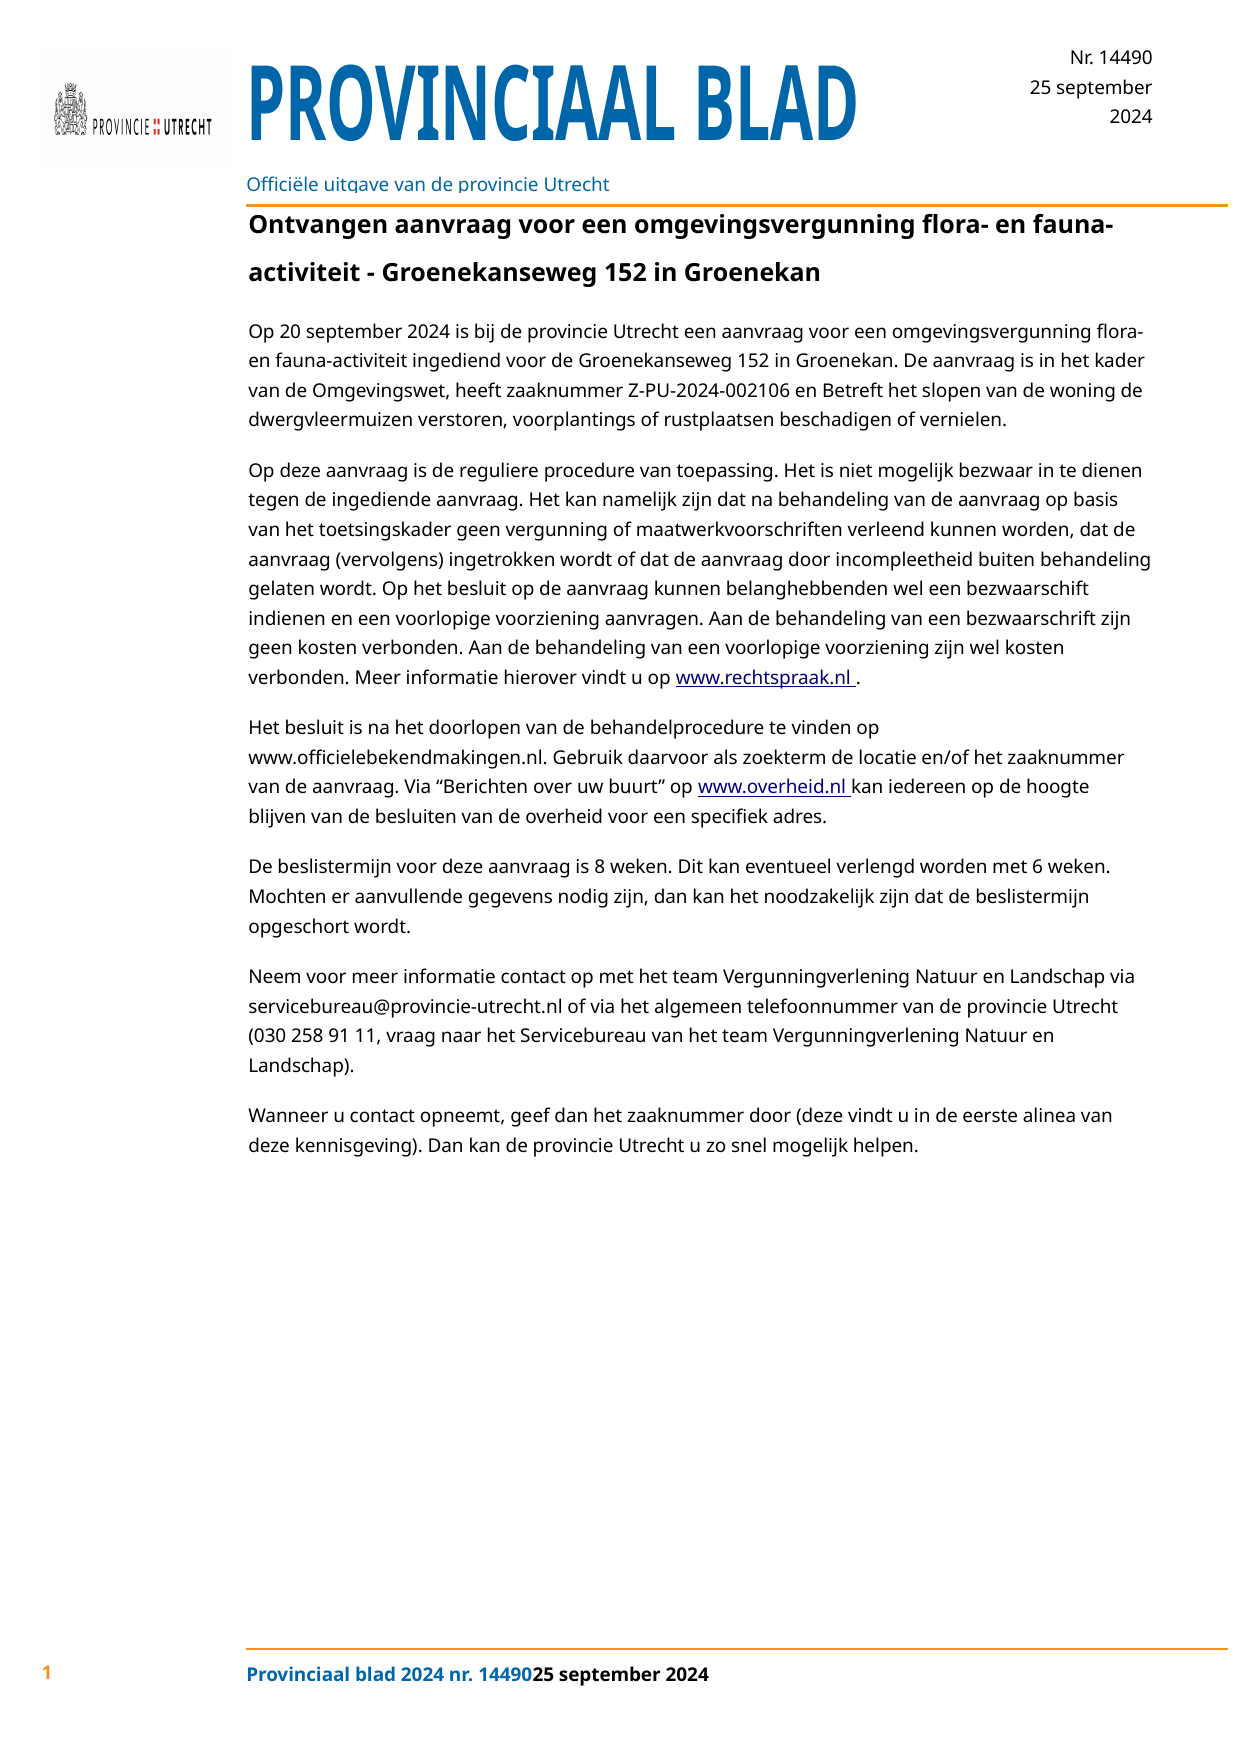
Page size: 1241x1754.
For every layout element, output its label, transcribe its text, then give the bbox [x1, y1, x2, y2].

text Wanneer u contact opneemt, geef dan het zaaknummer door (deze vindt u in de eerste alinea van deze kennisgeving). Dan kan de provincie Utrecht u zo snel mogelijk helpen. [248, 1102, 1152, 1158]
text Neem voor meer informatie contact op met het team Vergunningverlening Natuur en Landschap via servicebureau@provincie-utrecht.nl of via het algemeen telefoonnummer van de provincie Utrecht (030 258 91 11, vraag naar het Servicebureau van het team Vergunningverlening Natuur en Landschap). [248, 963, 1152, 1078]
text Op deze aanvraag is de reguliere procedure van toepassing. Het is niet mogelijk bezwaar in te dienen tegen de ingediende aanvraag. Het kan namelijk zijn dat na behandeling van de aanvraag op basis van het toetsingskader geen vergunning of maatwerkvoorschriften verleend kunnen worden, dat de aanvraag (vervolgens) ingetrokken wordt of dat de aanvraag door incompleetheid buiten behandeling gelaten wordt. Op het besluit op de aanvraag kunnen belanghebbenden wel een bezwaarschift indienen en een voorlopige voorziening aanvragen. Aan de behandeling van een bezwaarschrift zijn geen kosten verbonden. Aan de behandeling van een voorlopige voorziening zijn wel kosten verbonden. Meer informatie hierover vindt u op www.rechtspraak.nl . [248, 457, 1152, 690]
text Op 20 september 2024 is bij de provincie Utrecht een aanvraag voor een omgevingsvergunning flora- en fauna-activiteit ingediend voor de Groenekanseweg 152 in Groenekan. De aanvraag is in het kader van de Omgevingswet, heeft zaaknummer Z-PU-2024-002106 en Betreft het slopen van de woning de dwergvleermuizen verstoren, voorplantings of rustplaatsen beschadigen of vernielen. [248, 318, 1152, 432]
text Het besluit is na het doorlopen van de behandelprocedure te vinden op www.officielebekendmakingen.nl. Gebruik daarvoor als zoekterm de locatie en/of het zaaknummer van de aanvraag. Via “Berichten over uw buurt” op www.overheid.nl kan iedereen op de hoogte blijven van de besluiten van de overheid voor een specifiek adres. [248, 714, 1152, 829]
text Ontvangen aanvraag voor een omgevingsvergunning flora- en fauna-activiteit - Groenekanseweg 152 in Groenekan [248, 207, 1152, 288]
text De beslistermijn voor deze aanvraag is 8 weken. Dit kan eventueel verlengd worden met 6 weken. Mochten er aanvullende gegevens nodig zijn, dan kan het noodzakelijk zijn dat de beslistermijn opgeschort wordt. [248, 854, 1152, 939]
picture [41, 47, 231, 172]
